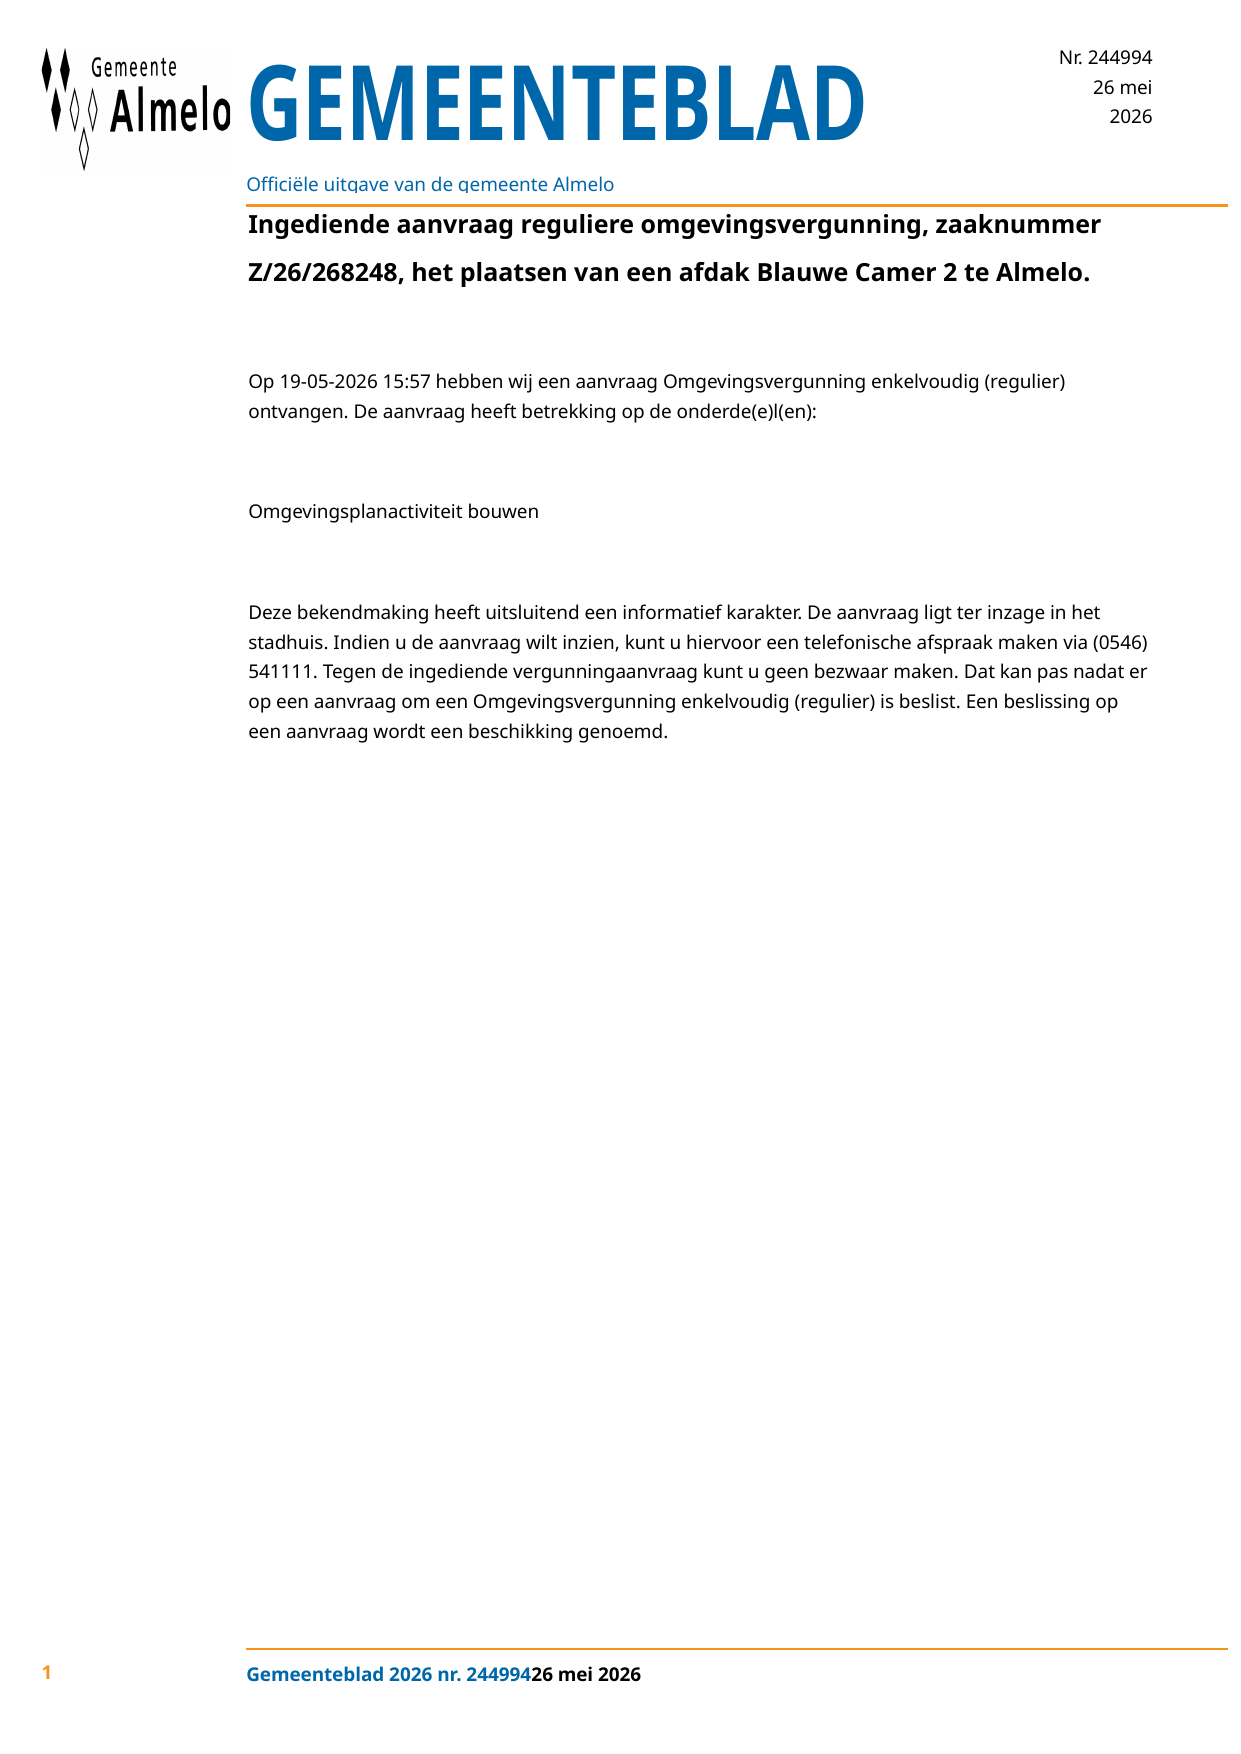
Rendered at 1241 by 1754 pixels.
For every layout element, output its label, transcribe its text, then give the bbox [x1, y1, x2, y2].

text Ingediende aanvraag reguliere omgevingsvergunning, zaaknummer Z/26/268248, het plaatsen van een afdak Blauwe Camer 2 te Almelo. [248, 207, 1152, 288]
text Omgevingsplanactiviteit bouwen [248, 499, 1152, 524]
text Op 19-05-2026 15:57 hebben wij een aanvraag Omgevingsvergunning enkelvoudig (regulier) ontvangen. De aanvraag heeft betrekking op de onderde(e)l(en): [248, 368, 1152, 424]
text Deze bekendmaking heeft uitsluitend een informatief karakter. De aanvraag ligt ter inzage in het stadhuis. Indien u de aanvraag wilt inzien, kunt u hiervoor een telefonische afspraak maken via (0546) 541111. Tegen de ingediende vergunningaanvraag kunt u geen bezwaar maken. Dat kan pas nadat er op een aanvraag om een Omgevingsvergunning enkelvoudig (regulier) is beslist. Een beslissing op een aanvraag wordt een beschikking genoemd. [248, 599, 1152, 744]
picture [41, 47, 231, 172]
